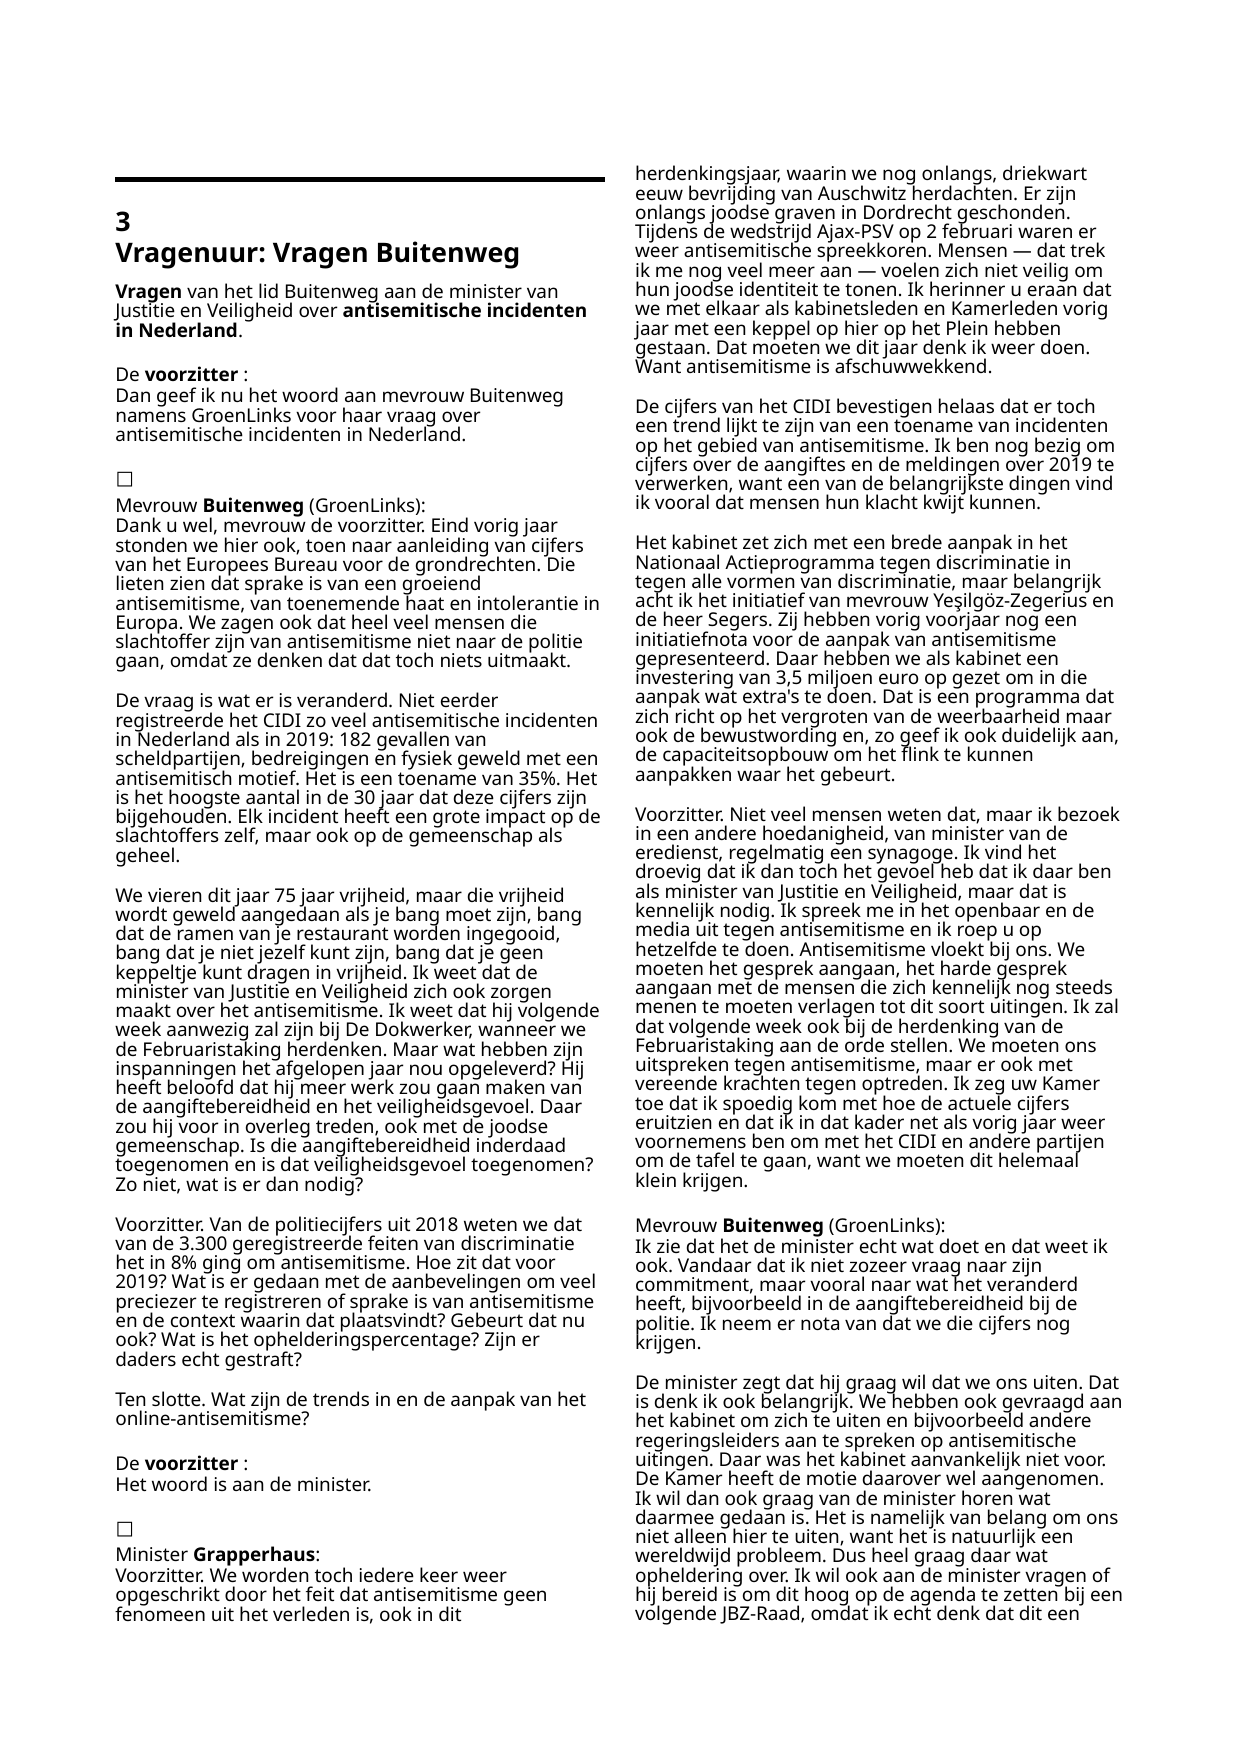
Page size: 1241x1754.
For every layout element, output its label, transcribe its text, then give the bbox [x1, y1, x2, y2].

text ⬜ [115, 466, 605, 492]
text Het woord is aan de minister. [115, 1476, 605, 1495]
text We vieren dit jaar 75 jaar vrijheid, maar die vrijheid wordt geweld aangedaan als je bang moet zijn, bang dat de ramen van je restaurant worden ingegooid, bang dat je niet jezelf kunt zijn, bang dat je geen keppeltje kunt dragen in vrijheid. Ik weet dat de minister van Justitie en Veiligheid zich ook zorgen maakt over het antisemitisme. Ik weet dat hij volgende week aanwezig zal zijn bij De Dokwerker, wanneer we de Februaristaking herdenken. Maar wat hebben zijn inspanningen het afgelopen jaar nou opgeleverd? Hij heeft beloofd dat hij meer werk zou gaan maken van de aangiftebereidheid en het veiligheidsgevoel. Daar zou hij voor in overleg treden, ook met de joodse gemeenschap. Is die aangiftebereidheid inderdaad toegenomen en is dat veiligheidsgevoel toegenomen? Zo niet, wat is er dan nodig? [115, 887, 605, 1195]
text Ten slotte. Wat zijn de trends in en de aanpak van het online-antisemitisme? [115, 1391, 605, 1429]
text Mevrouw Buitenweg (GroenLinks): [115, 492, 605, 517]
text Minister Grapperhaus: [115, 1541, 605, 1567]
text 3 [115, 203, 605, 239]
text De voorzitter : [115, 1450, 605, 1476]
text Ik zie dat het de minister echt wat doet en dat weet ik ook. Vandaar dat ik niet zozeer vraag naar zijn commitment, maar vooral naar wat het veranderd heeft, bijvoorbeeld in de aangiftebereidheid bij de politie. Ik neem er nota van dat we die cijfers nog krijgen. [635, 1238, 1125, 1353]
text De voorzitter : [115, 362, 605, 387]
text Vragenuur: Vragen Buitenweg [115, 239, 605, 283]
text ⬜ [115, 1516, 605, 1541]
text Vragen van het lid Buitenweg aan de minister van Justitie en Veiligheid over antisemitische incidenten in Nederland. [115, 283, 605, 341]
text Dank u wel, mevrouw de voorzitter. Eind vorig jaar stonden we hier ook, toen naar aanleiding van cijfers van het Europees Bureau voor de grondrechten. Die lieten zien dat sprake is van een groeiend antisemitisme, van toenemende haat en intolerantie in Europa. We zagen ook dat heel veel mensen die slachtoffer zijn van antisemitisme niet naar de politie gaan, omdat ze denken dat dat toch niets uitmaakt. [115, 517, 605, 672]
text Dan geef ik nu het woord aan mevrouw Buitenweg namens GroenLinks voor haar vraag over antisemitische incidenten in Nederland. [115, 387, 605, 445]
text Voorzitter. We worden toch iedere keer weer opgeschrikt door het feit dat antisemitisme geen fenomeen uit het verleden is, ook in dit [115, 1567, 605, 1625]
text Voorzitter. Van de politiecijfers uit 2018 weten we dat van de 3.300 geregistreerde feiten van discriminatie het in 8% ging om antisemitisme. Hoe zit dat voor 2019? Wat is er gedaan met de aanbevelingen om veel preciezer te registreren of sprake is van antisemitisme en de context waarin dat plaatsvindt? Gebeurt dat nu ook? Wat is het ophelderingspercentage? Zijn er daders echt gestraft? [115, 1216, 605, 1370]
text De cijfers van het CIDI bevestigen helaas dat er toch een trend lijkt te zijn van een toename van incidenten op het gebied van antisemitisme. Ik ben nog bezig om cijfers over de aangiftes en de meldingen over 2019 te verwerken, want een van de belangrijkste dingen vind ik vooral dat mensen hun klacht kwijt kunnen. [635, 398, 1125, 514]
text Mevrouw Buitenweg (GroenLinks): [635, 1212, 1125, 1238]
text De vraag is wat er is veranderd. Niet eerder registreerde het CIDI zo veel antisemitische incidenten in Nederland als in 2019: 182 gevallen van scheldpartijen, bedreigingen en fysiek geweld met een antisemitisch motief. Het is een toename van 35%. Het is het hoogste aantal in de 30 jaar dat deze cijfers zijn bijgehouden. Elk incident heeft een grote impact op de slachtoffers zelf, maar ook op de gemeenschap als geheel. [115, 692, 605, 866]
text Het kabinet zet zich met een brede aanpak in het Nationaal Actieprogramma tegen discriminatie in tegen alle vormen van discriminatie, maar belangrijk acht ik het initiatief van mevrouw Yeşilgöz-Zegerius en de heer Segers. Zij hebben vorig voorjaar nog een initiatiefnota voor de aanpak van antisemitisme gepresenteerd. Daar hebben we als kabinet een investering van 3,5 miljoen euro op gezet om in die aanpak wat extra's te doen. Dat is een programma dat zich richt op het vergroten van de weerbaarheid maar ook de bewustwording en, zo geef ik ook duidelijk aan, de capaciteitsopbouw om het flink te kunnen aanpakken waar het gebeurt. [635, 534, 1125, 785]
text herdenkingsjaar, waarin we nog onlangs, driekwart eeuw bevrijding van Auschwitz herdachten. Er zijn onlangs joodse graven in Dordrecht geschonden. Tijdens de wedstrijd Ajax-PSV op 2 februari waren er weer antisemitische spreekkoren. Mensen — dat trek ik me nog veel meer aan — voelen zich niet veilig om hun joodse identiteit te tonen. Ik herinner u eraan dat we met elkaar als kabinetsleden en Kamerleden vorig jaar met een keppel op hier op het Plein hebben gestaan. Dat moeten we dit jaar denk ik weer doen. Want antisemitisme is afschuwwekkend. [635, 165, 1125, 377]
text Voorzitter. Niet veel mensen weten dat, maar ik bezoek in een andere hoedanigheid, van minister van de eredienst, regelmatig een synagoge. Ik vind het droevig dat ik dan toch het gevoel heb dat ik daar ben als minister van Justitie en Veiligheid, maar dat is kennelijk nodig. Ik spreek me in het openbaar en de media uit tegen antisemitisme en ik roep u op hetzelfde te doen. Antisemitisme vloekt bij ons. We moeten het gesprek aangaan, het harde gesprek aangaan met de mensen die zich kennelijk nog steeds menen te moeten verlagen tot dit soort uitingen. Ik zal dat volgende week ook bij de herdenking van de Februaristaking aan de orde stellen. We moeten ons uitspreken tegen antisemitisme, maar er ook met vereende krachten tegen optreden. Ik zeg uw Kamer toe dat ik spoedig kom met hoe de actuele cijfers eruitzien en dat ik in dat kader net als vorig jaar weer voornemens ben om met het CIDI en andere partijen om de tafel te gaan, want we moeten dit helemaal klein krijgen. [635, 806, 1125, 1191]
text De minister zegt dat hij graag wil dat we ons uiten. Dat is denk ik ook belangrijk. We hebben ook gevraagd aan het kabinet om zich te uiten en bijvoorbeeld andere regeringsleiders aan te spreken op antisemitische uitingen. Daar was het kabinet aanvankelijk niet voor. De Kamer heeft de motie daarover wel aangenomen. Ik wil dan ook graag van de minister horen wat daarmee gedaan is. Het is namelijk van belang om ons niet alleen hier te uiten, want het is natuurlijk een wereldwijd probleem. Dus heel graag daar wat opheldering over. Ik wil ook aan de minister vragen of hij bereid is om dit hoog op de agenda te zetten bij een volgende JBZ-Raad, omdat ik echt denk dat dit een [635, 1374, 1125, 1624]
